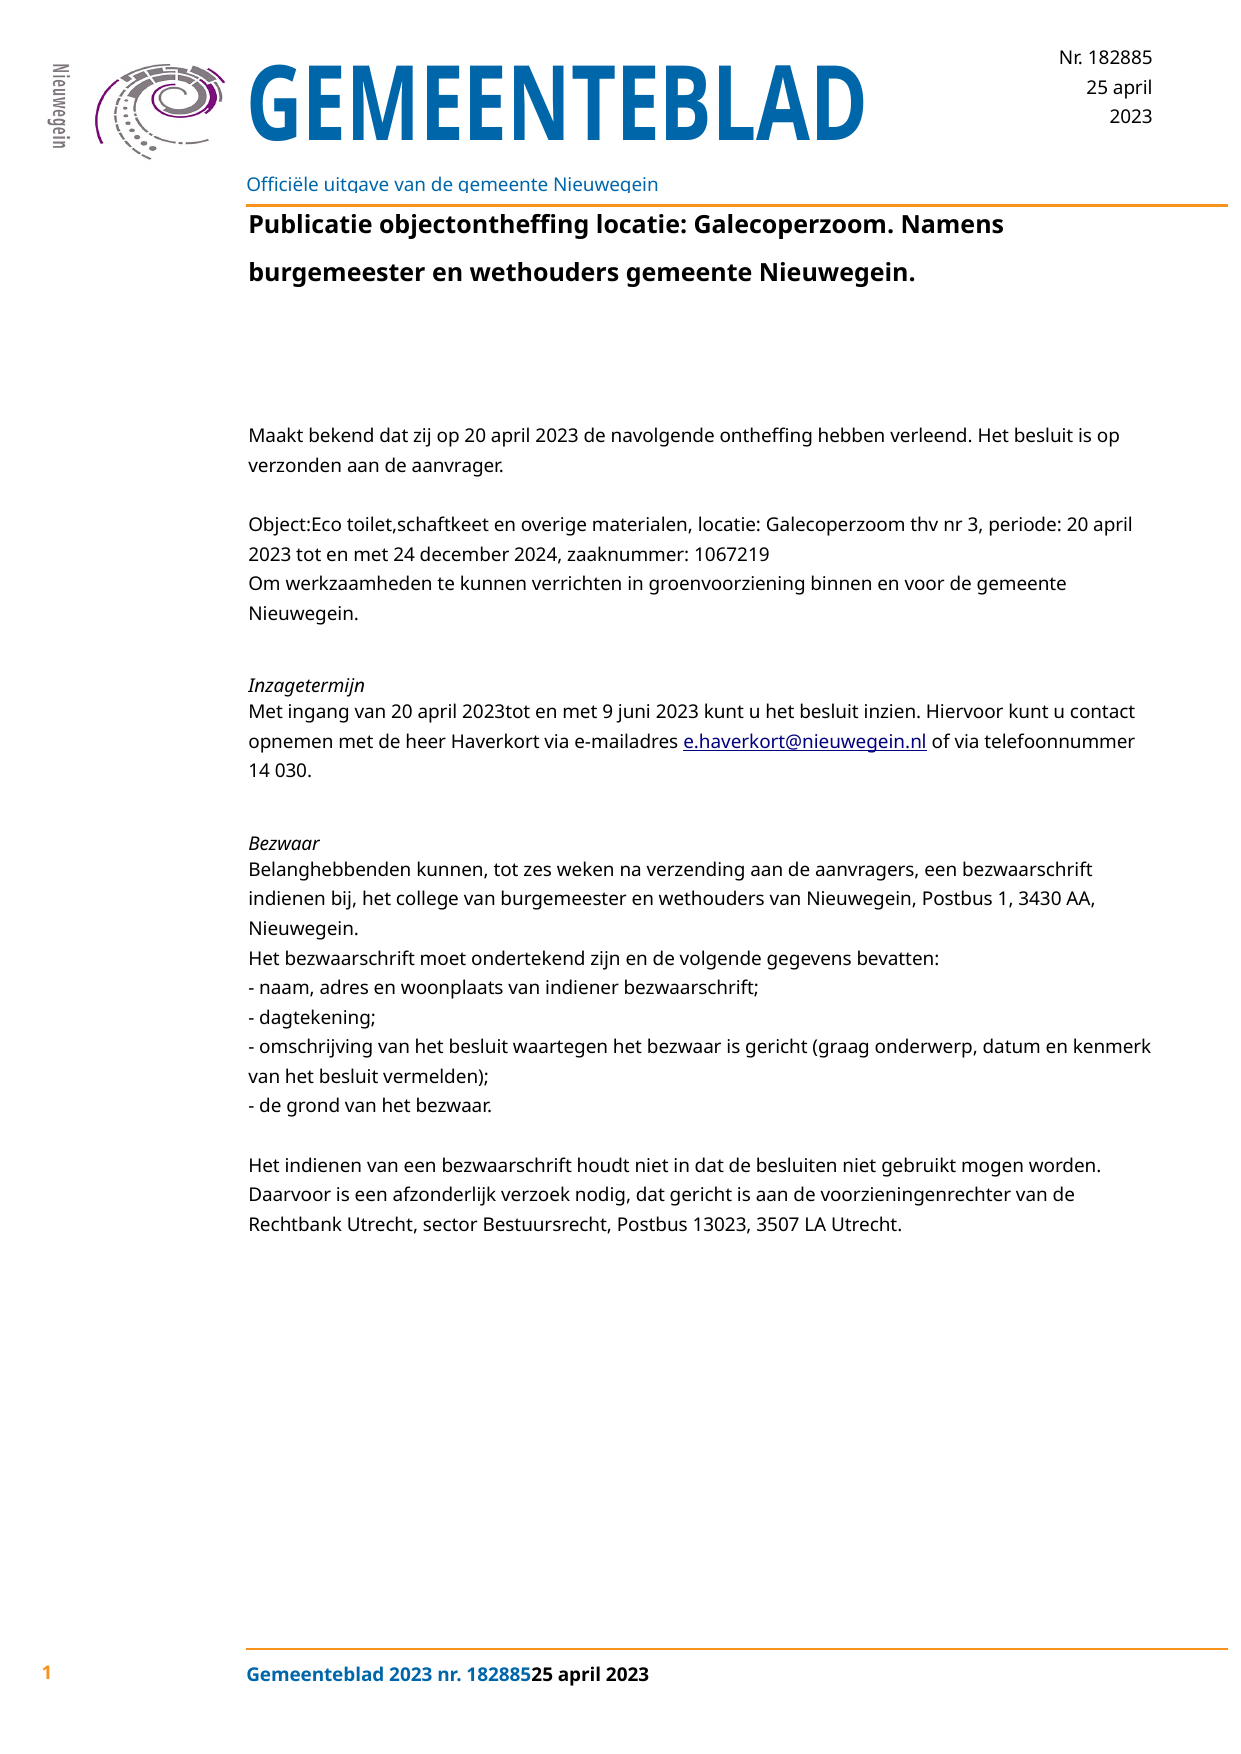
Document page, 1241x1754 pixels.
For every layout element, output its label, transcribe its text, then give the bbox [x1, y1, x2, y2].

text Inzagetermijn [248, 673, 1152, 698]
text - naam, adres en woonplaats van indiener bezwaarschrift; [248, 974, 1152, 1000]
text Object:Eco toilet,schaftkeet en overige materialen, locatie: Galecoperzoom thv nr 3, periode: 20 april 2023 tot en met 24 december 2024, zaaknummer: 1067219 [248, 511, 1152, 567]
text Met ingang van 20 april 2023tot en met 9 juni 2023 kunt u het besluit inzien. Hiervoor kunt u contact opnemen met de heer Haverkort via e-mailadres e.haverkort@nieuwegein.nl of via telefoonnummer 14 030. [248, 698, 1152, 783]
text Belanghebbenden kunnen, tot zes weken na verzending aan de aanvragers, een bezwaarschrift indienen bij, het college van burgemeester en wethouders van Nieuwegein, Postbus 1, 3430 AA, Nieuwegein. [248, 856, 1152, 941]
text - de grond van het bezwaar. [248, 1093, 1152, 1118]
text - omschrijving van het besluit waartegen het bezwaar is gericht (graag onderwerp, datum en kenmerk van het besluit vermelden); [248, 1033, 1152, 1089]
text Het indienen van een bezwaarschrift houdt niet in dat de besluiten niet gebruikt mogen worden. Daarvoor is een afzonderlijk verzoek nodig, dat gericht is aan de voorzieningenrechter van de Rechtbank Utrecht, sector Bestuursrecht, Postbus 13023, 3507 LA Utrecht. [248, 1152, 1152, 1237]
text Publicatie objectontheffing locatie: Galecoperzoom. Namens burgemeester en wethouders gemeente Nieuwegein. [248, 207, 1152, 288]
text Om werkzaamheden te kunnen verrichten in groenvoorziening binnen en voor de gemeente Nieuwegein. [248, 570, 1152, 626]
text Het bezwaarschrift moet ondertekend zijn en de volgende gegevens bevatten: [248, 945, 1152, 971]
text Maakt bekend dat zij op 20 april 2023 de navolgende ontheffing hebben verleend. Het besluit is op verzonden aan de aanvrager. [248, 422, 1152, 478]
picture [41, 47, 231, 172]
text - dagtekening; [248, 1004, 1152, 1030]
text Bezwaar [248, 830, 1152, 856]
